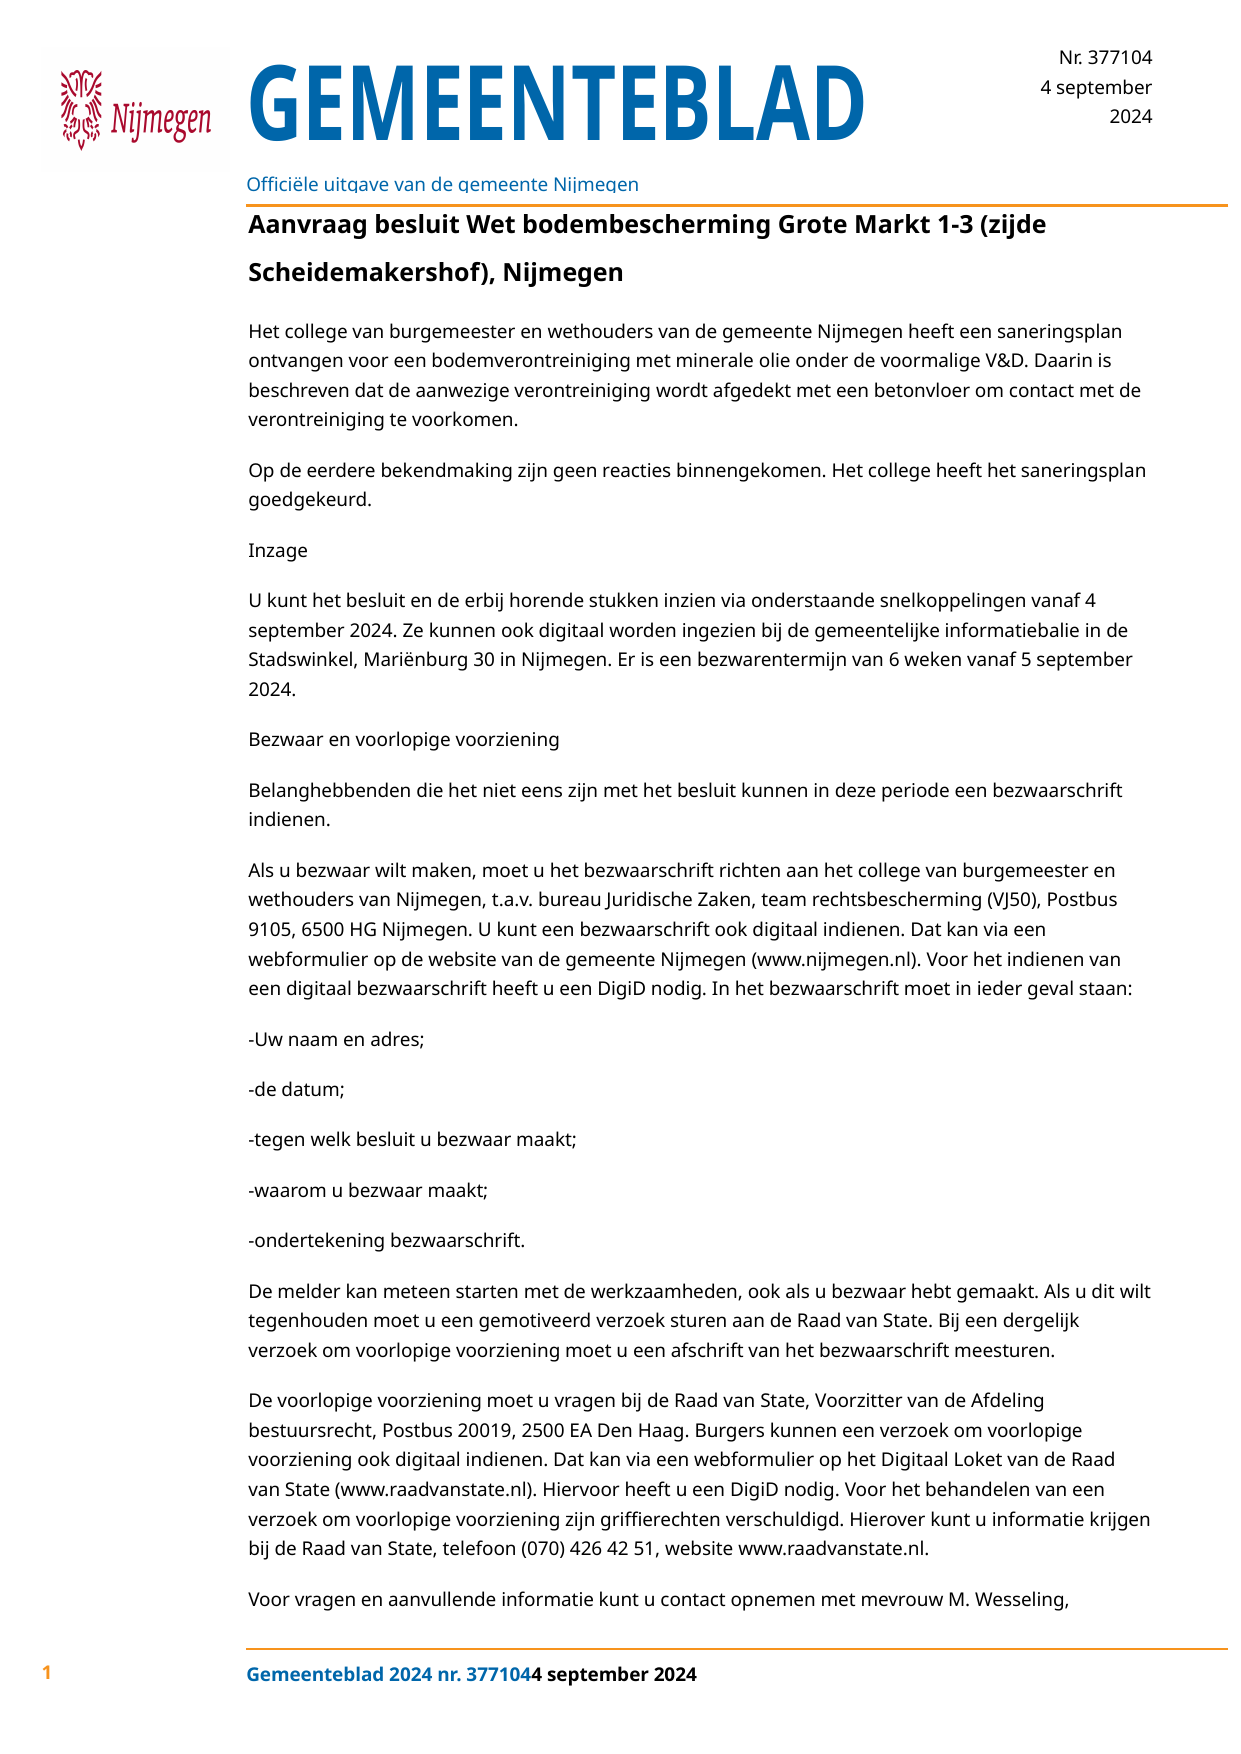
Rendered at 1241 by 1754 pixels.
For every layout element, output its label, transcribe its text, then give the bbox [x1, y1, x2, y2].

text De melder kan meteen starten met de werkzaamheden, ook als u bezwaar hebt gemaakt. Als u dit wilt tegenhouden moet u een gemotiveerd verzoek sturen aan de Raad van State. Bij een dergelijk verzoek om voorlopige voorziening moet u een afschrift van het bezwaarschrift meesturen. [248, 1278, 1152, 1363]
text -tegen welk besluit u bezwaar maakt; [248, 1127, 1152, 1152]
text Belanghebbenden die het niet eens zijn met het besluit kunnen in deze periode een bezwaarschrift indienen. [248, 777, 1152, 832]
text Inzage [248, 537, 1152, 563]
text Aanvraag besluit Wet bodembescherming Grote Markt 1-3 (zijde Scheidemakershof), Nijmegen [248, 207, 1152, 288]
text -Uw naam en adres; [248, 1026, 1152, 1052]
text Als u bezwaar wilt maken, moet u het bezwaarschrift richten aan het college van burgemeester en wethouders van Nijmegen, t.a.v. bureau Juridische Zaken, team rechtsbescherming (VJ50), Postbus 9105, 6500 HG Nijmegen. U kunt een bezwaarschrift ook digitaal indienen. Dat kan via een webformulier op de website van de gemeente Nijmegen (www.nijmegen.nl). Voor het indienen van een digitaal bezwaarschrift heeft u een DigiD nodig. In het bezwaarschrift moet in ieder geval staan: [248, 857, 1152, 1001]
text Bezwaar en voorlopige voorziening [248, 727, 1152, 752]
text -ondertekening bezwaarschrift. [248, 1227, 1152, 1253]
text U kunt het besluit en de erbij horende stukken inzien via onderstaande snelkoppelingen vanaf 4 september 2024. Ze kunnen ook digitaal worden ingezien bij de gemeentelijke informatiebalie in de Stadswinkel, Mariënburg 30 in Nijmegen. Er is een bezwarentermijn van 6 weken vanaf 5 september 2024. [248, 587, 1152, 702]
picture [41, 47, 231, 172]
text Voor vragen en aanvullende informatie kunt u contact opnemen met mevrouw M. Wesseling, [248, 1586, 1152, 1612]
text -waarom u bezwaar maakt; [248, 1177, 1152, 1203]
text Op de eerdere bekendmaking zijn geen reacties binnengekomen. Het college heeft het saneringsplan goedgekeurd. [248, 457, 1152, 512]
text Het college van burgemeester en wethouders van de gemeente Nijmegen heeft een saneringsplan ontvangen voor een bodemverontreiniging met minerale olie onder de voormalige V&D. Daarin is beschreven dat de aanwezige verontreiniging wordt afgedekt met een betonvloer om contact met de verontreiniging te voorkomen. [248, 318, 1152, 432]
text De voorlopige voorziening moet u vragen bij de Raad van State, Voorzitter van de Afdeling bestuursrecht, Postbus 20019, 2500 EA Den Haag. Burgers kunnen een verzoek om voorlopige voorziening ook digitaal indienen. Dat kan via een webformulier op het Digitaal Loket van de Raad van State (www.raadvanstate.nl). Hiervoor heeft u een DigiD nodig. Voor het behandelen van een verzoek om voorlopige voorziening zijn griffierechten verschuldigd. Hierover kunt u informatie krijgen bij de Raad van State, telefoon (070) 426 42 51, website www.raadvanstate.nl. [248, 1387, 1152, 1561]
text -de datum; [248, 1076, 1152, 1102]
